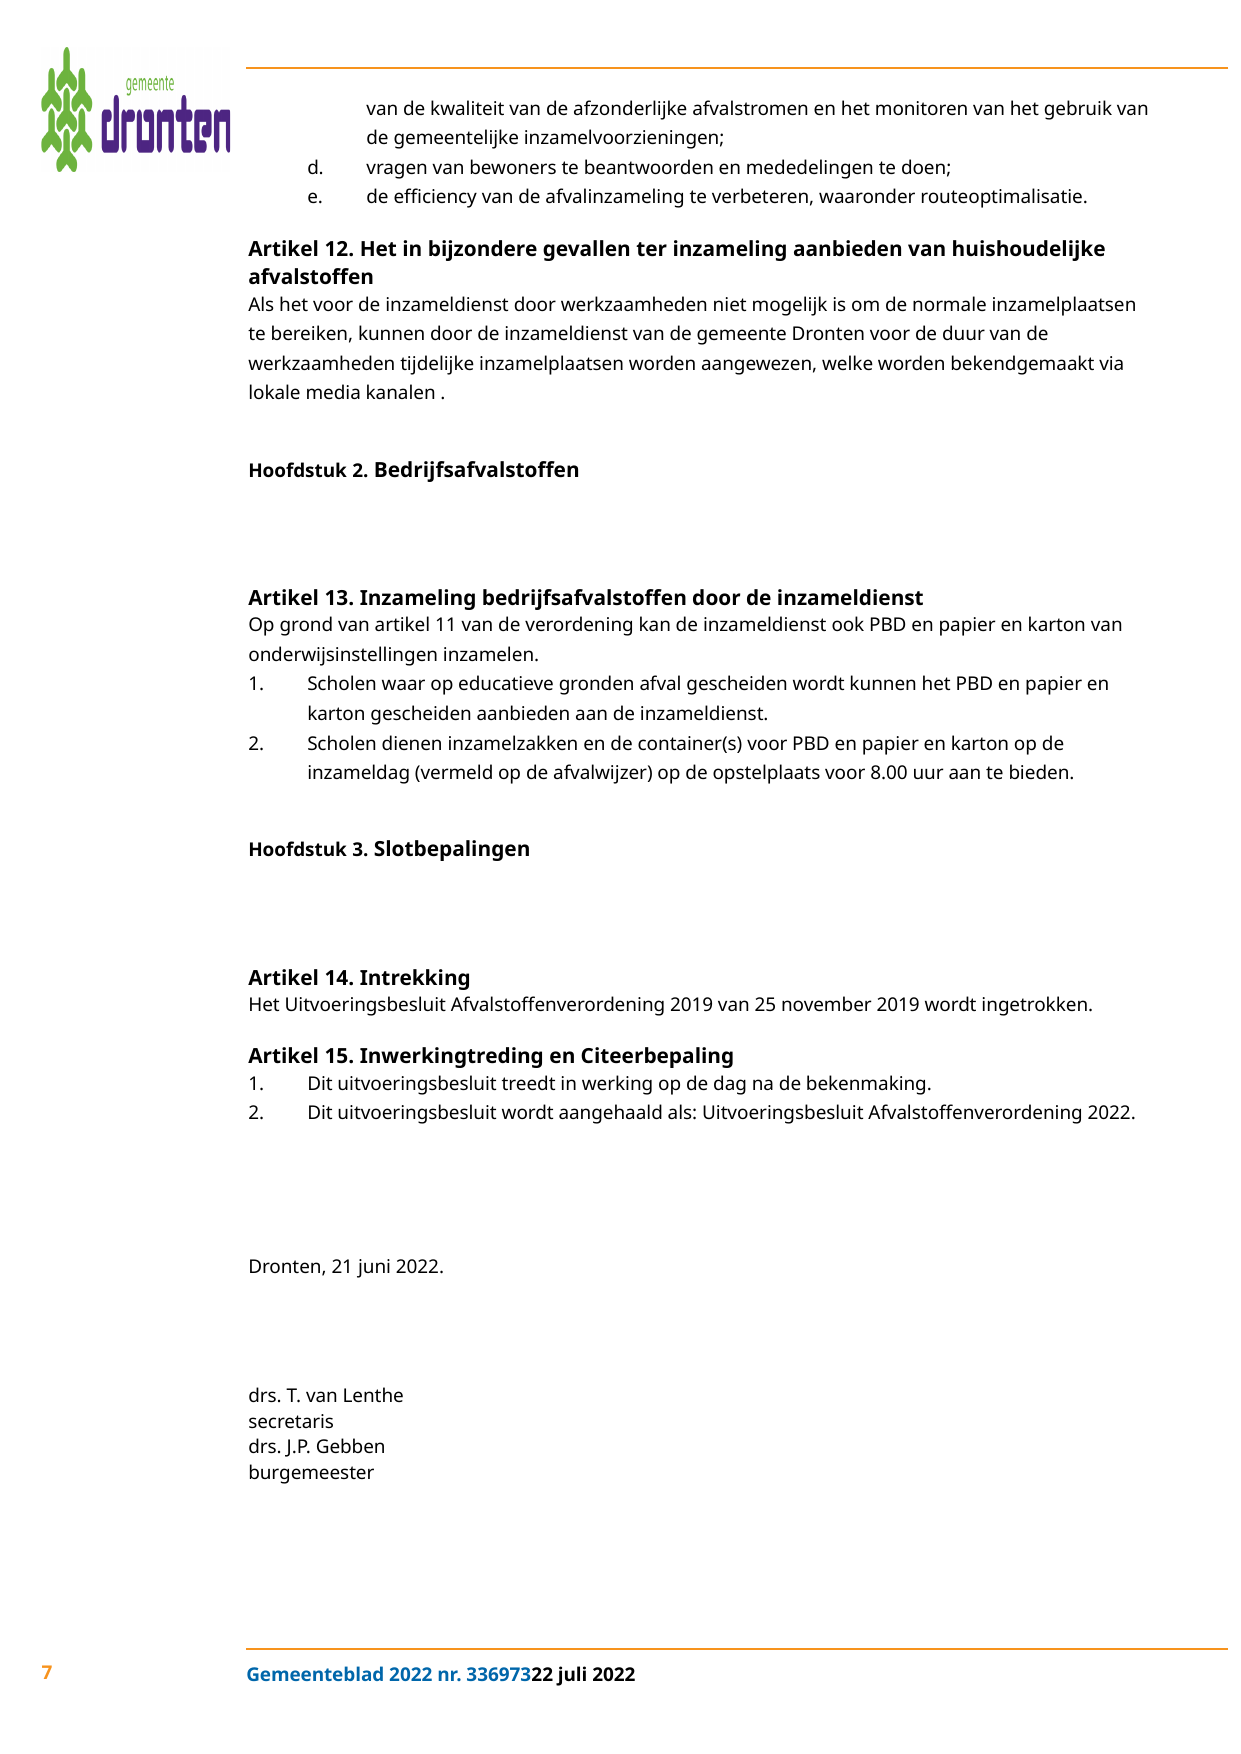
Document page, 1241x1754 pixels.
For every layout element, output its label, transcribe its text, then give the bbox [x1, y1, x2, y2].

text Artikel 15. Inwerkingtreding en Citeerbepaling [248, 1041, 1152, 1070]
text secretaris [248, 1408, 1152, 1434]
text Hoofdstuk 2. Bedrijfsafvalstoffen [248, 455, 1152, 483]
list Dit uitvoeringsbesluit wordt aangehaald als: Uitvoeringsbesluit Afvalstoffenverordening 2022. [248, 1099, 1152, 1125]
list vragen van bewoners te beantwoorden en mededelingen te doen; [307, 154, 1152, 180]
text Het Uitvoeringsbesluit Afvalstoffenverordening 2019 van 25 november 2019 wordt ingetrokken. [248, 991, 1152, 1017]
text Dronten, 21 juni 2022. [248, 1253, 1152, 1279]
list Dit uitvoeringsbesluit treedt in werking op de dag na de bekenmaking. [248, 1070, 1152, 1096]
list van de kwaliteit van de afzonderlijke afvalstromen en het monitoren van het gebruik van de gemeentelijke inzamelvoorzieningen; [307, 95, 1152, 150]
text drs. J.P. Gebben [248, 1434, 1152, 1459]
text Artikel 12. Het in bijzondere gevallen ter inzameling aanbieden van huishoudelijke afvalstoffen [248, 234, 1152, 291]
text burgemeester [248, 1459, 1152, 1485]
text Hoofdstuk 3. Slotbepalingen [248, 834, 1152, 863]
list de efficiency van de afvalinzameling te verbeteren, waaronder routeoptimalisatie. [307, 183, 1152, 209]
text drs. T. van Lenthe [248, 1382, 1152, 1408]
text Artikel 14. Intrekking [248, 963, 1152, 991]
text Als het voor de inzameldienst door werkzaamheden niet mogelijk is om de normale inzamelplaatsen te bereiken, kunnen door de inzameldienst van de gemeente Dronten voor de duur van de werkzaamheden tijdelijke inzamelplaatsen worden aangewezen, welke worden bekendgemaakt via lokale media kanalen . [248, 291, 1152, 405]
text Op grond van artikel 11 van de verordening kan de inzameldienst ook PBD en papier en karton van onderwijsinstellingen inzamelen. [248, 611, 1152, 667]
list Scholen waar op educatieve gronden afval gescheiden wordt kunnen het PBD en papier en karton gescheiden aanbieden aan de inzameldienst. [248, 671, 1152, 726]
list Scholen dienen inzamelzakken en de container(s) voor PBD en papier en karton op de inzameldag (vermeld op de afvalwijzer) op de opstelplaats voor 8.00 uur aan te bieden. [248, 730, 1152, 785]
picture [41, 47, 231, 172]
text Artikel 13. Inzameling bedrijfsafvalstoffen door de inzameldienst [248, 583, 1152, 611]
